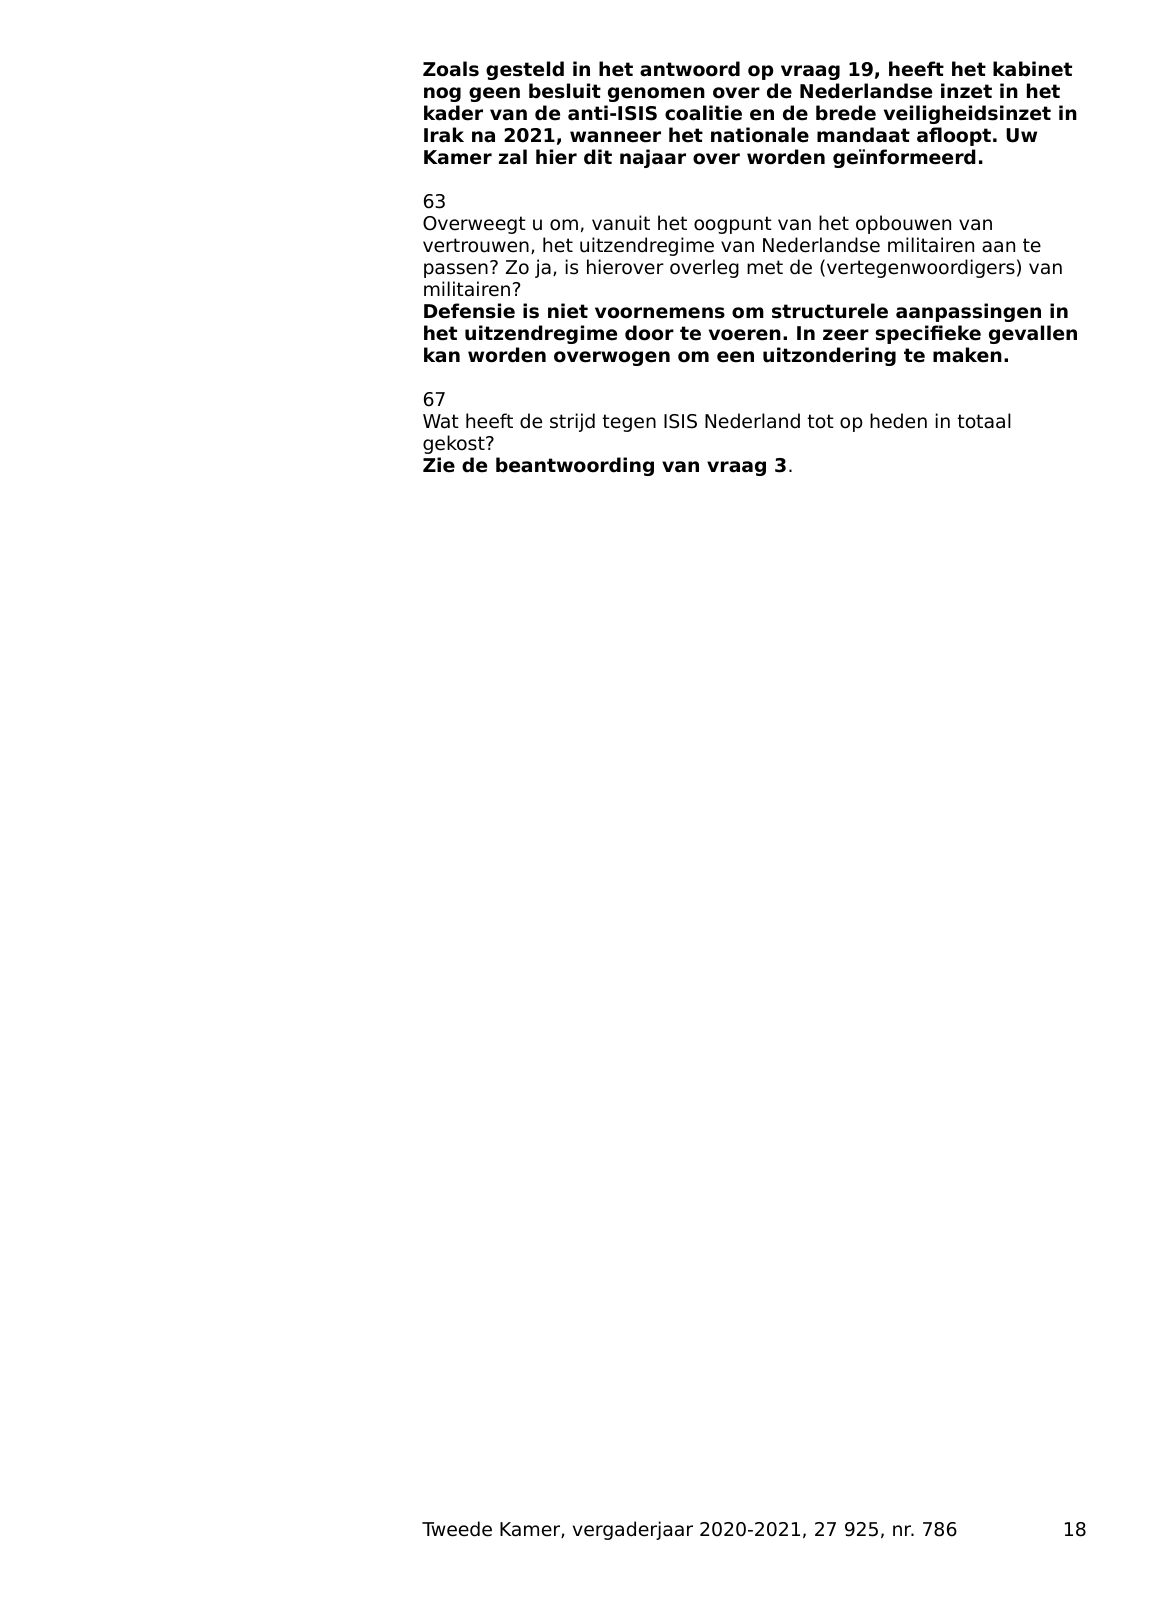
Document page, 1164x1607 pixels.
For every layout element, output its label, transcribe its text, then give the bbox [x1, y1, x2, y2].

text 63 [422, 191, 1087, 213]
text Zie de beantwoording van vraag 3. [422, 455, 1087, 477]
text Zoals gesteld in het antwoord op vraag 19, heeft het kabinet nog geen besluit genomen over de Nederlandse inzet in het kader van de anti-ISIS coalitie en de brede veiligheidsinzet in Irak na 2021, wanneer het nationale mandaat afloopt. Uw Kamer zal hier dit najaar over worden geïnformeerd. [422, 59, 1087, 169]
text Overweegt u om, vanuit het oogpunt van het opbouwen van vertrouwen, het uitzendregime van Nederlandse militairen aan te passen? Zo ja, is hierover overleg met de (vertegenwoordigers) van militairen? [422, 213, 1087, 301]
text Defensie is niet voornemens om structurele aanpassingen in het uitzendregime door te voeren. In zeer specifieke gevallen kan worden overwogen om een uitzondering te maken. [422, 301, 1087, 367]
text Wat heeft de strijd tegen ISIS Nederland tot op heden in totaal gekost? [422, 411, 1087, 455]
text 67 [422, 389, 1087, 411]
